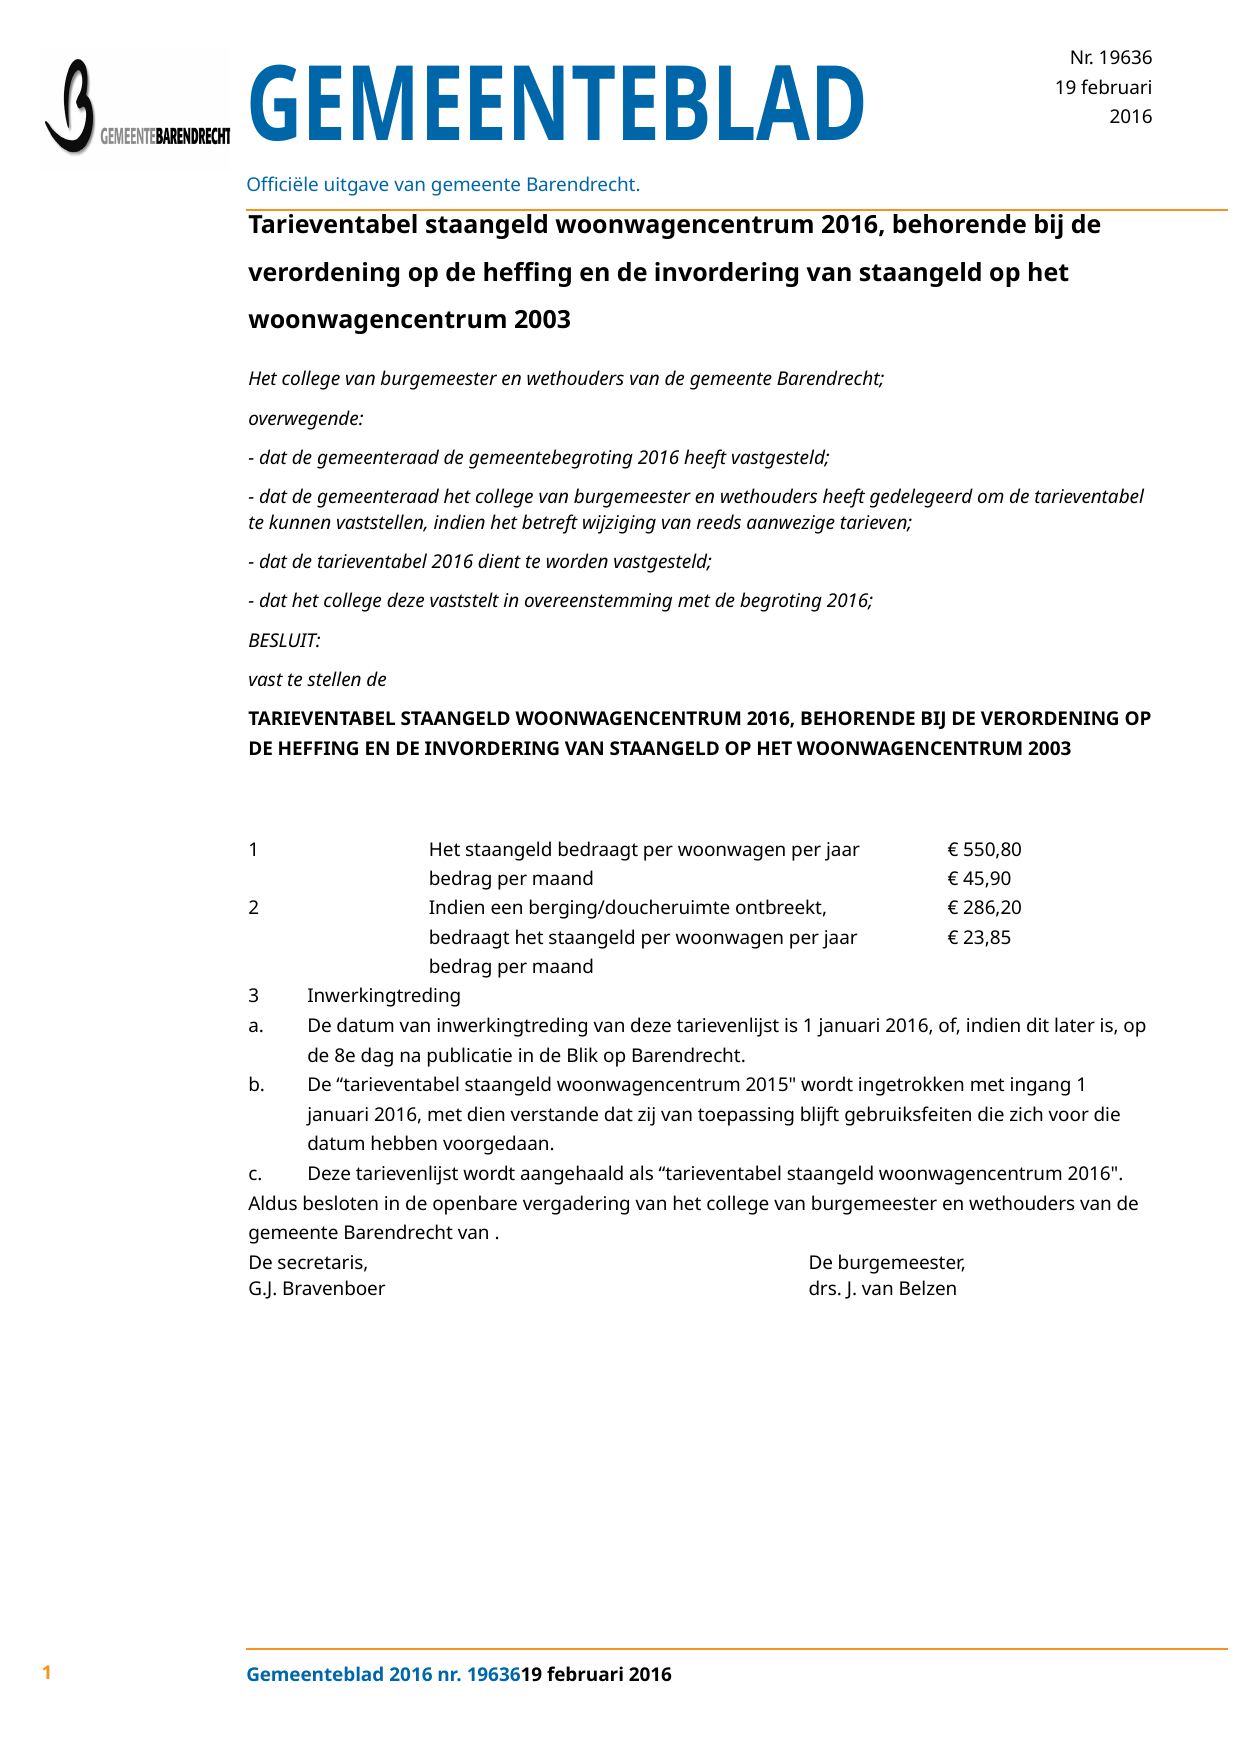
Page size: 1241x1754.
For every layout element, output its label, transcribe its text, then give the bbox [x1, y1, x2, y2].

text - dat het college deze vaststelt in overeenstemming met de begroting 2016; [248, 588, 1152, 613]
text TARIEVENTABEL STAANGELD WOONWAGENCENTRUM 2016, BEHORENDE BIJ DE VERORDENING OP DE HEFFING EN DE INVORDERING VAN STAANGELD OP HET WOONWAGENCENTRUM 2003 [248, 705, 1152, 761]
table_header Indien een berging/doucheruimte ontbreekt, bedraagt het staangeld per woonwagen per jaar bedrag per maand [429, 895, 947, 979]
text overwegende: [248, 405, 1152, 431]
text BESLUIT: [248, 627, 1152, 653]
text Het college van burgemeester en wethouders van de gemeente Barendrecht; [248, 366, 1152, 391]
list De datum van inwerkingtreding van deze tarievenlijst is 1 januari 2016, of, indien dit later is, op de 8e dag na publicatie in de Blik op Barendrecht. [248, 1012, 1152, 1068]
table_cell drs. J. van Belzen [808, 1275, 1152, 1301]
text - dat de gemeenteraad de gemeentebegroting 2016 heeft vastgesteld; [248, 444, 1152, 470]
picture [41, 47, 231, 172]
table_header De secretaris, [248, 1249, 808, 1275]
list Deze tarievenlijst wordt aangehaald als “tarieventabel staangeld woonwagencentrum 2016". [248, 1160, 1152, 1186]
text vast te stellen de [248, 666, 1152, 692]
table_cell G.J. Bravenboer [248, 1275, 808, 1301]
table_header € 286,20 € 23,85 [947, 895, 1152, 979]
table_header Het staangeld bedraagt per woonwagen per jaar bedrag per maand [429, 836, 947, 891]
text - dat de tarieventabel 2016 dient te worden vastgesteld; [248, 548, 1152, 574]
list De “tarieventabel staangeld woonwagencentrum 2015" wordt ingetrokken met ingang 1 januari 2016, met dien verstande dat zij van toepassing blijft gebruiksfeiten die zich voor die datum hebben voorgedaan. [248, 1071, 1152, 1156]
table_header De burgemeester, [808, 1249, 1152, 1275]
list Inwerkingtreding [248, 983, 1152, 1008]
text Aldus besloten in de openbare vergadering van het college van burgemeester en wethouders van de gemeente Barendrecht van . [248, 1190, 1152, 1245]
text Tarieventabel staangeld woonwagencentrum 2016, behorende bij de verordening op de heffing en de invordering van staangeld op het woonwagencentrum 2003 [248, 211, 1152, 336]
text - dat de gemeenteraad het college van burgemeester en wethouders heeft gedelegeerd om de tarieventabel te kunnen vaststellen, indien het betreft wijziging van reeds aanwezige tarieven; [248, 483, 1152, 535]
table_header 1 [248, 836, 429, 891]
table_header € 550,80 € 45,90 [947, 836, 1152, 891]
table_header 2 [248, 895, 429, 979]
